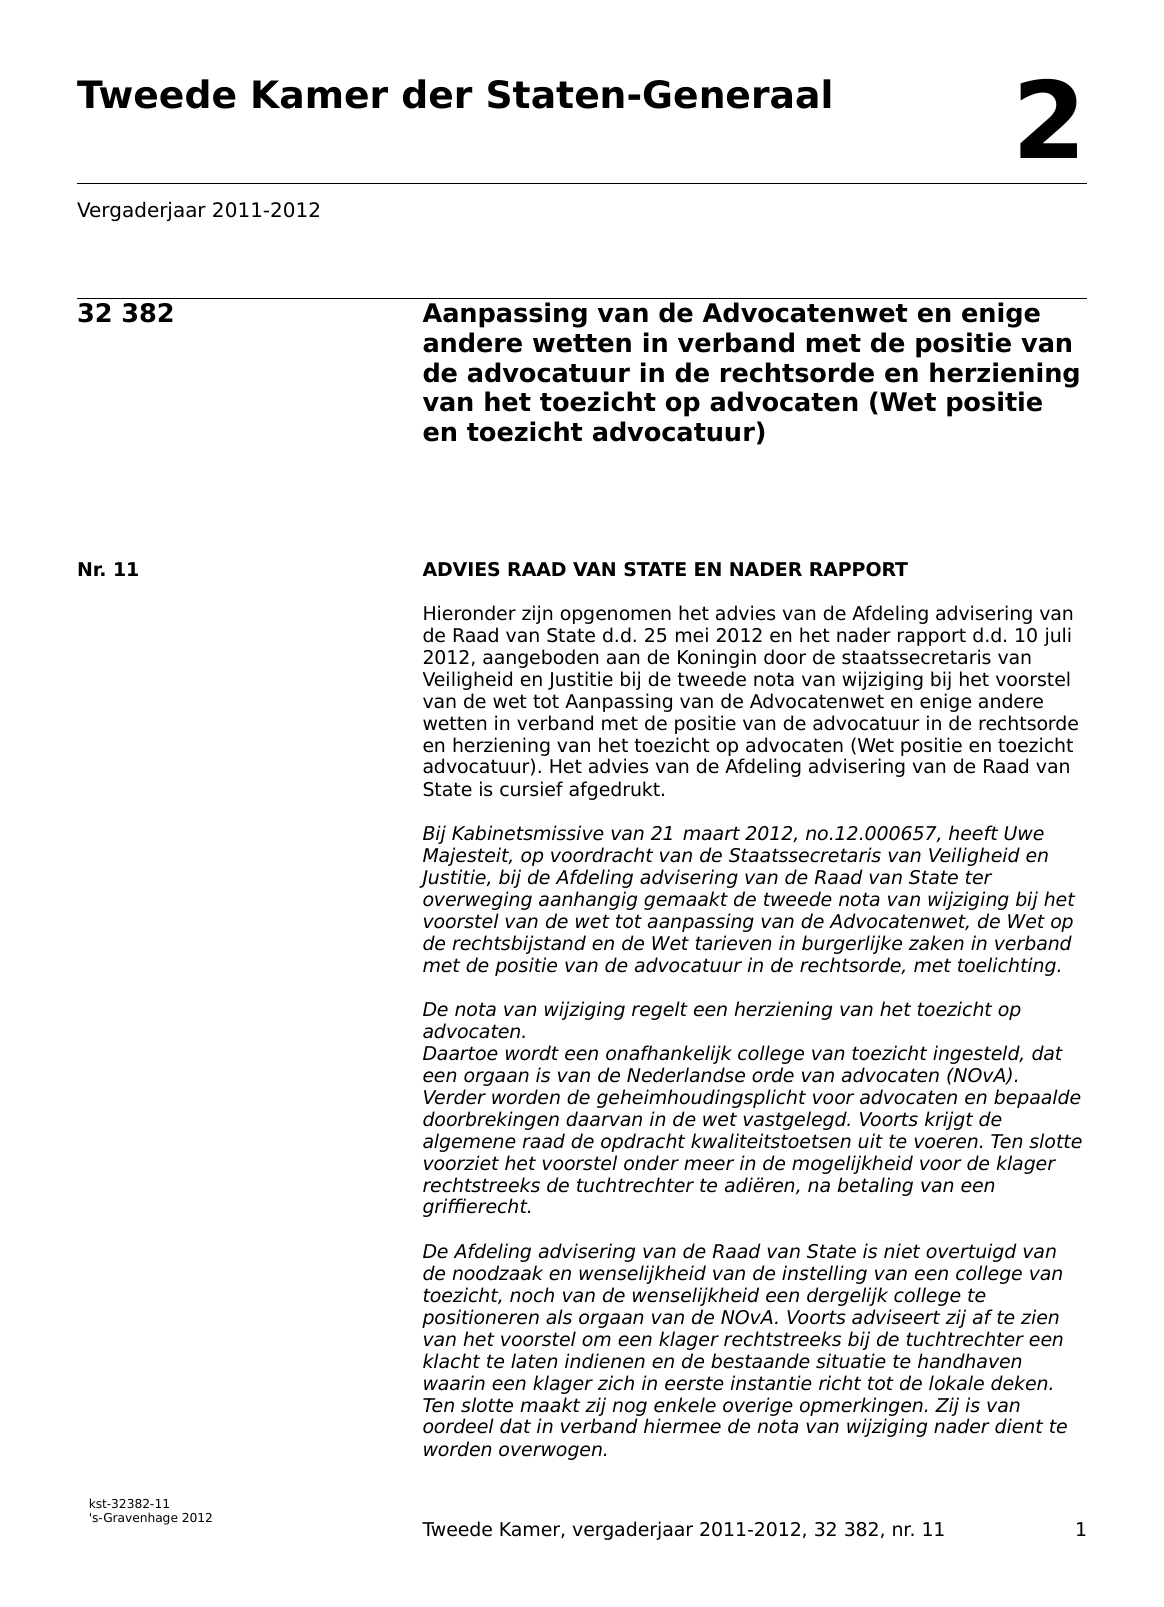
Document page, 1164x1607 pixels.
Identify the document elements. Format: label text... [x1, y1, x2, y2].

text De nota van wijziging regelt een herziening van het toezicht op advocaten. [422, 999, 1087, 1043]
text Daartoe wordt een onafhankelijk college van toezicht ingesteld, dat een orgaan is van de Nederlandse orde van advocaten (NOvA). Verder worden de geheimhoudingsplicht voor advocaten en bepaalde doorbrekingen daarvan in de wet vastgelegd. Voorts krijgt de algemene raad de opdracht kwaliteitstoetsen uit te voeren. Ten slotte voorziet het voorstel onder meer in de mogelijkheid voor de klager rechtstreeks de tuchtrechter te adiëren, na betaling van een griffierecht. [422, 1043, 1087, 1218]
table_header Tweede Kamer der Staten-Generaal [77, 59, 886, 183]
subtitle 32 382 Aanpassing van de Advocatenwet en enige andere wetten in verband met de positie van de advocatuur in de rechtsorde en herziening van het toezicht op advocaten (Wet positie en toezicht advocatuur) [77, 299, 1087, 447]
text Hieronder zijn opgenomen het advies van de Afdeling advisering van de Raad van State d.d. 25 mei 2012 en het nader rapport d.d. 10 juli 2012, aangeboden aan de Koningin door de staatssecretaris van Veiligheid en Justitie bij de tweede nota van wijziging bij het voorstel van de wet tot Aanpassing van de Advocatenwet en enige andere wetten in verband met de positie van de advocatuur in de rechtsorde en herziening van het toezicht op advocaten (Wet positie en toezicht advocatuur). Het advies van de Afdeling advisering van de Raad van State is cursief afgedrukt. [422, 603, 1087, 800]
text De Afdeling advisering van de Raad van State is niet overtuigd van de noodzaak en wenselijkheid van de instelling van een college van toezicht, noch van de wenselijkheid een dergelijk college te positioneren als orgaan van de NOvA. Voorts adviseert zij af te zien van het voorstel om een klager rechtstreeks bij de tuchtrechter een klacht te laten indienen en de bestaande situatie te handhaven waarin een klager zich in eerste instantie richt tot de lokale deken. Ten slotte maakt zij nog enkele overige opmerkingen. Zij is van oordeel dat in verband hiermee de nota van wijziging nader dient te worden overwogen. [422, 1241, 1087, 1460]
text 's-Gravenhage 2012 [88, 1511, 323, 1525]
table_header 2 [886, 59, 1087, 183]
table_cell Vergaderjaar 2011-2012 [77, 184, 1087, 298]
text Bij Kabinetsmissive van 21 maart 2012, no.12.000657, heeft Uwe Majesteit, op voordracht van de Staatssecretaris van Veiligheid en Justitie, bij de Afdeling advisering van de Raad van State ter overweging aanhangig gemaakt de tweede nota van wijziging bij het voorstel van de wet tot aanpassing van de Advocatenwet, de Wet op de rechtsbijstand en de Wet tarieven in burgerlijke zaken in verband met de positie van de advocatuur in de rechtsorde, met toelichting. [422, 823, 1087, 976]
text kst-32382-11 [88, 1497, 323, 1511]
subtitle Nr. 11 ADVIES RAAD VAN STATE EN NADER RAPPORT [77, 558, 1087, 580]
